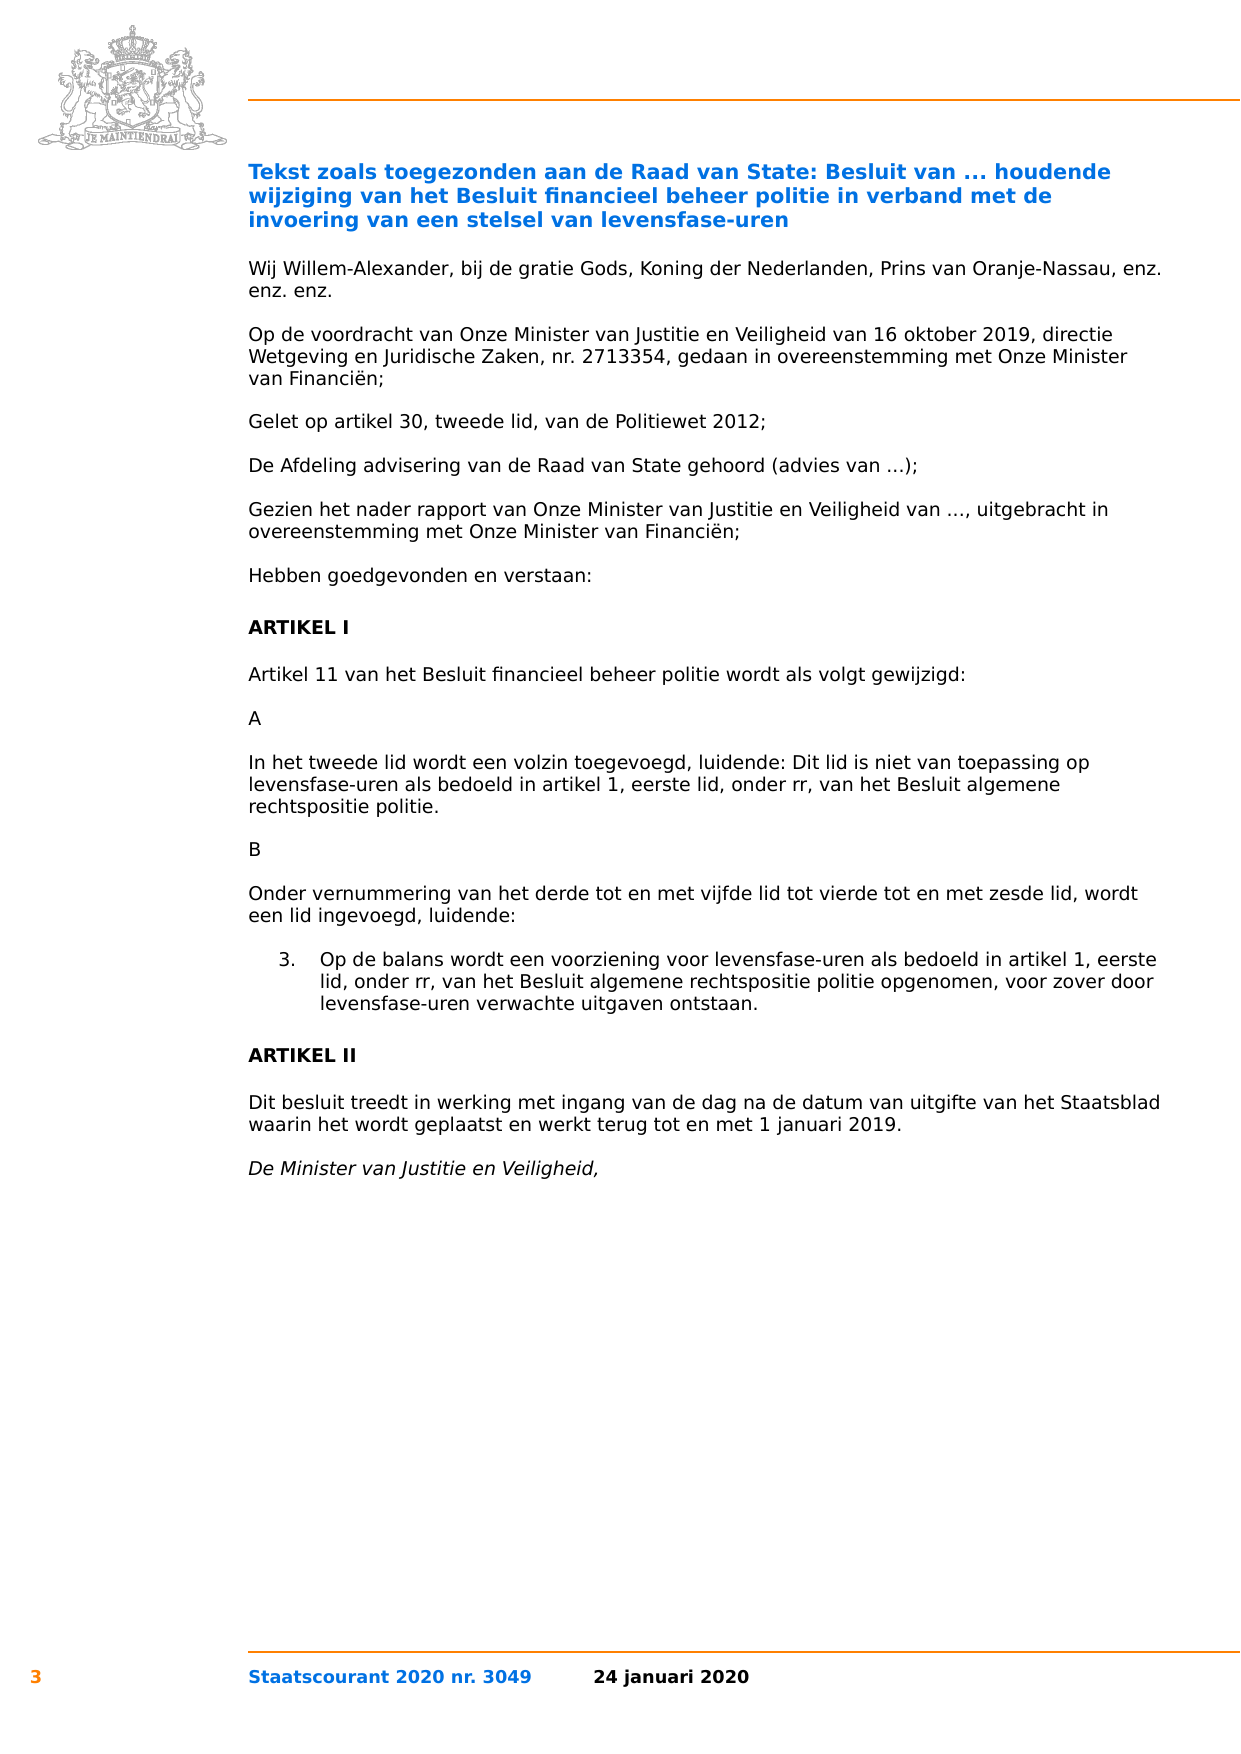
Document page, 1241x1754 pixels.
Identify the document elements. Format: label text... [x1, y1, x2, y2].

text Op de voordracht van Onze Minister van Justitie en Veiligheid van 16 oktober 2019, directie Wetgeving en Juridische Zaken, nr. 2713354, gedaan in overeenstemming met Onze Minister van Financiën; [248, 323, 1163, 389]
text Artikel 11 van het Besluit financieel beheer politie wordt als volgt gewijzigd: [248, 664, 1163, 686]
text B [248, 839, 1163, 861]
text Dit besluit treedt in werking met ingang van de dag na de datum van uitgifte van het Staatsblad waarin het wordt geplaatst en werkt terug tot en met 1 januari 2019. [248, 1092, 1163, 1136]
subtitle ARTIKEL II [248, 1045, 1163, 1067]
text Gelet op artikel 30, tweede lid, van de Politiewet 2012; [248, 411, 1163, 433]
text De Minister van Justitie en Veiligheid, [248, 1158, 1163, 1180]
subtitle ARTIKEL I [248, 617, 1163, 639]
text Wij Willem-Alexander, bij de gratie Gods, Koning der Nederlanden, Prins van Oranje-Nassau, enz. enz. enz. [248, 258, 1163, 302]
picture [38, 25, 227, 150]
subtitle Tekst zoals toegezonden aan de Raad van State: Besluit van ... houdende wijziging van het Besluit financieel beheer politie in verband met de invoering van een stelsel van levensfase-uren [248, 160, 1163, 233]
text In het tweede lid wordt een volzin toegevoegd, luidende: Dit lid is niet van toepassing op levensfase-uren als bedoeld in artikel 1, eerste lid, onder rr, van het Besluit algemene rechtspositie politie. [248, 752, 1163, 817]
text Hebben goedgevonden en verstaan: [248, 565, 1163, 587]
text Onder vernummering van het derde tot en met vijfde lid tot vierde tot en met zesde lid, wordt een lid ingevoegd, luidende: [248, 883, 1163, 927]
text Gezien het nader rapport van Onze Minister van Justitie en Veiligheid van ..., uitgebracht in overeenstemming met Onze Minister van Financiën; [248, 499, 1163, 543]
text A [248, 708, 1163, 730]
text 3. Op de balans wordt een voorziening voor levensfase-uren als bedoeld in artikel 1, eerste lid, onder rr, van het Besluit algemene rechtspositie politie opgenomen, voor zover door levensfase-uren verwachte uitgaven ontstaan. [278, 949, 1163, 1015]
text De Afdeling advisering van de Raad van State gehoord (advies van ...); [248, 455, 1163, 477]
